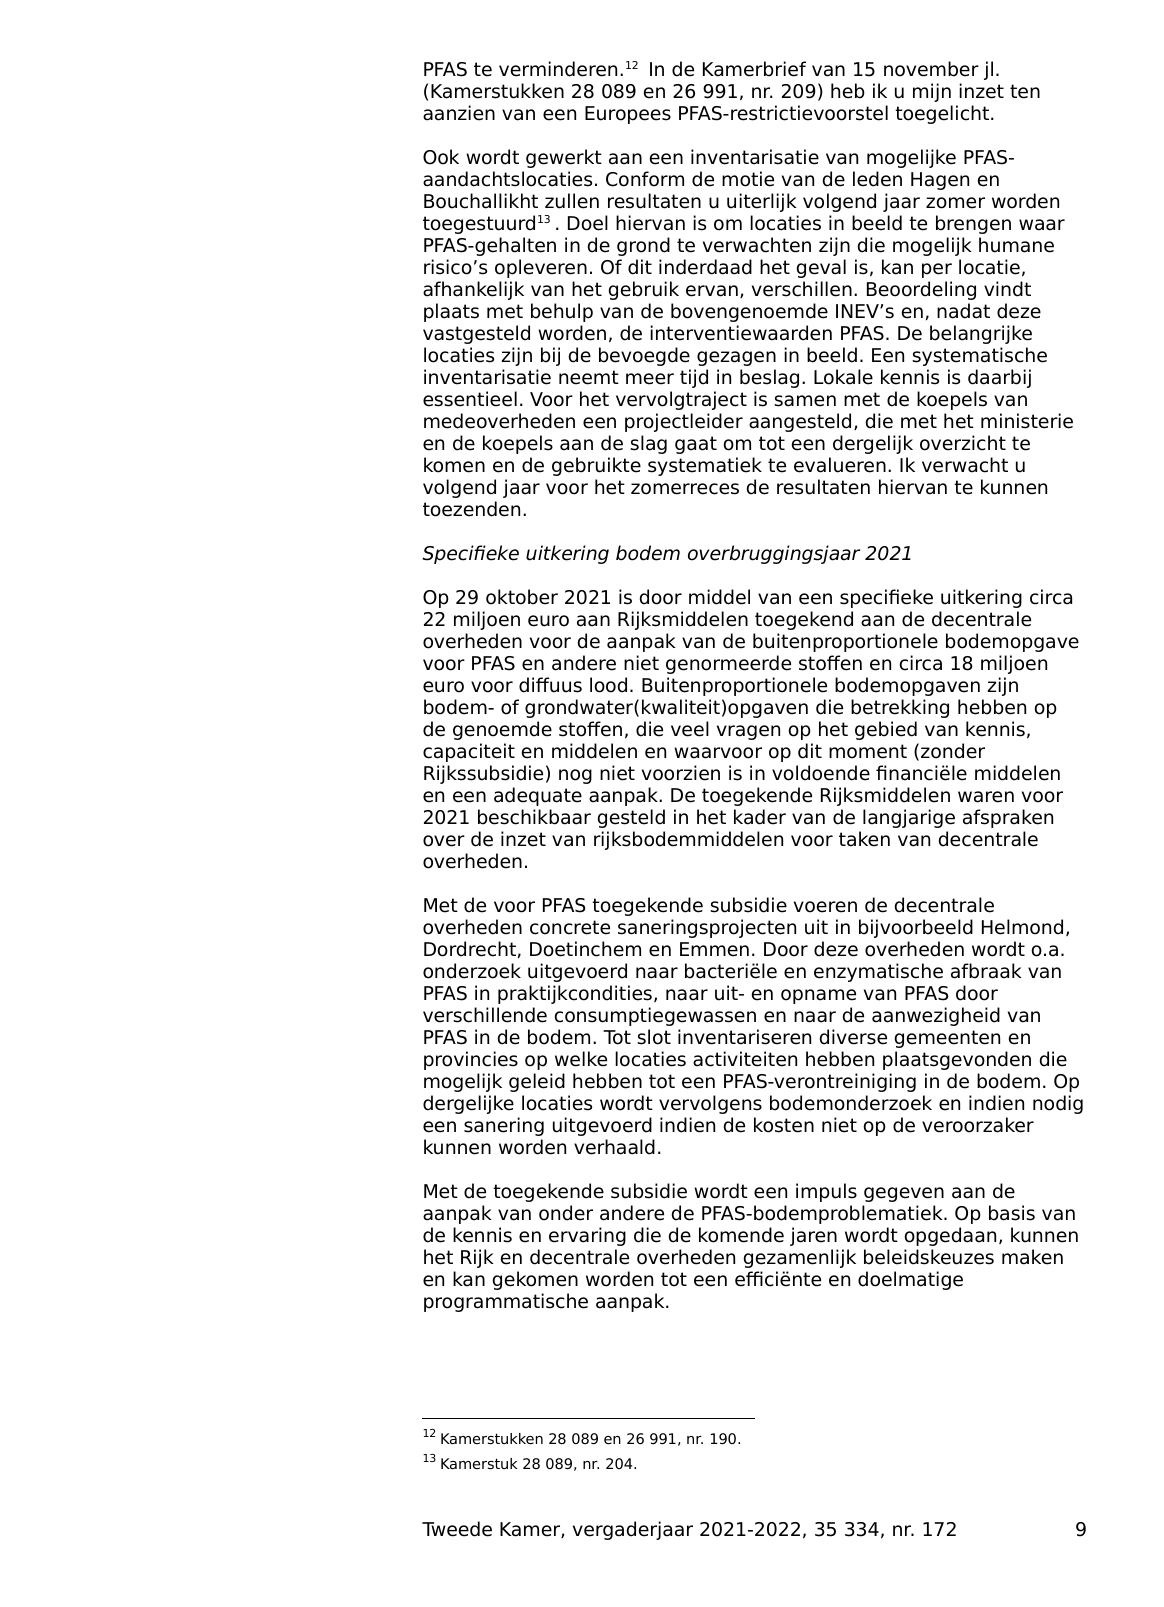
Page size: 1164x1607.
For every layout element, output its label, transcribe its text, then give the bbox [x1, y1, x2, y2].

text Kamerstuk 28 089, nr. 204. [422, 1452, 1087, 1474]
text Op 29 oktober 2021 is door middel van een specifieke uitkering circa 22 miljoen euro aan Rijksmiddelen toegekend aan de decentrale overheden voor de aanpak van de buitenproportionele bodemopgave voor PFAS en andere niet genormeerde stoffen en circa 18 miljoen euro voor diffuus lood. Buitenproportionele bodemopgaven zijn bodem- of grondwater(kwaliteit)opgaven die betrekking hebben op de genoemde stoffen, die veel vragen op het gebied van kennis, capaciteit en middelen en waarvoor op dit moment (zonder Rijkssubsidie) nog niet voorzien is in voldoende financiële middelen en een adequate aanpak. De toegekende Rijksmiddelen waren voor 2021 beschikbaar gesteld in het kader van de langjarige afspraken over de inzet van rijksbodemmiddelen voor taken van decentrale overheden. [422, 587, 1087, 873]
text Met de voor PFAS toegekende subsidie voeren de decentrale overheden concrete saneringsprojecten uit in bijvoorbeeld Helmond, Dordrecht, Doetinchem en Emmen. Door deze overheden wordt o.a. onderzoek uitgevoerd naar bacteriële en enzymatische afbraak van PFAS in praktijkcondities, naar uit- en opname van PFAS door verschillende consumptiegewassen en naar de aanwezigheid van PFAS in de bodem. Tot slot inventariseren diverse gemeenten en provincies op welke locaties activiteiten hebben plaatsgevonden die mogelijk geleid hebben tot een PFAS-verontreiniging in de bodem. Op dergelijke locaties wordt vervolgens bodemonderzoek en indien nodig een sanering uitgevoerd indien de kosten niet op de veroorzaker kunnen worden verhaald. [422, 895, 1087, 1159]
text Met de toegekende subsidie wordt een impuls gegeven aan de aanpak van onder andere de PFAS-bodemproblematiek. Op basis van de kennis en ervaring die de komende jaren wordt opgedaan, kunnen het Rijk en decentrale overheden gezamenlijk beleidskeuzes maken en kan gekomen worden tot een efficiënte en doelmatige programmatische aanpak. [422, 1181, 1087, 1313]
subtitle Specifieke uitkering bodem overbruggingsjaar 2021 [422, 543, 1087, 565]
text Ook wordt gewerkt aan een inventarisatie van mogelijke PFAS-aandachtslocaties. Conform de motie van de leden Hagen en Bouchallikht zullen resultaten u uiterlijk volgend jaar zomer worden toegestuurd. Doel hiervan is om locaties in beeld te brengen waar PFAS-gehalten in de grond te verwachten zijn die mogelijk humane risico’s opleveren. Of dit inderdaad het geval is, kan per locatie, afhankelijk van het gebruik ervan, verschillen. Beoordeling vindt plaats met behulp van de bovengenoemde INEV’s en, nadat deze vastgesteld worden, de interventiewaarden PFAS. De belangrijke locaties zijn bij de bevoegde gezagen in beeld. Een systematische inventarisatie neemt meer tijd in beslag. Lokale kennis is daarbij essentieel. Voor het vervolgtraject is samen met de koepels van medeoverheden een projectleider aangesteld, die met het ministerie en de koepels aan de slag gaat om tot een dergelijk overzicht te komen en de gebruikte systematiek te evalueren. Ik verwacht u volgend jaar voor het zomerreces de resultaten hiervan te kunnen toezenden. [422, 147, 1087, 521]
text PFAS te verminderen. In de Kamerbrief van 15 november jl. (Kamerstukken 28 089 en 26 991, nr. 209) heb ik u mijn inzet ten aanzien van een Europees PFAS-restrictievoorstel toegelicht. [422, 59, 1087, 125]
text Kamerstukken 28 089 en 26 991, nr. 190. [422, 1427, 1087, 1449]
